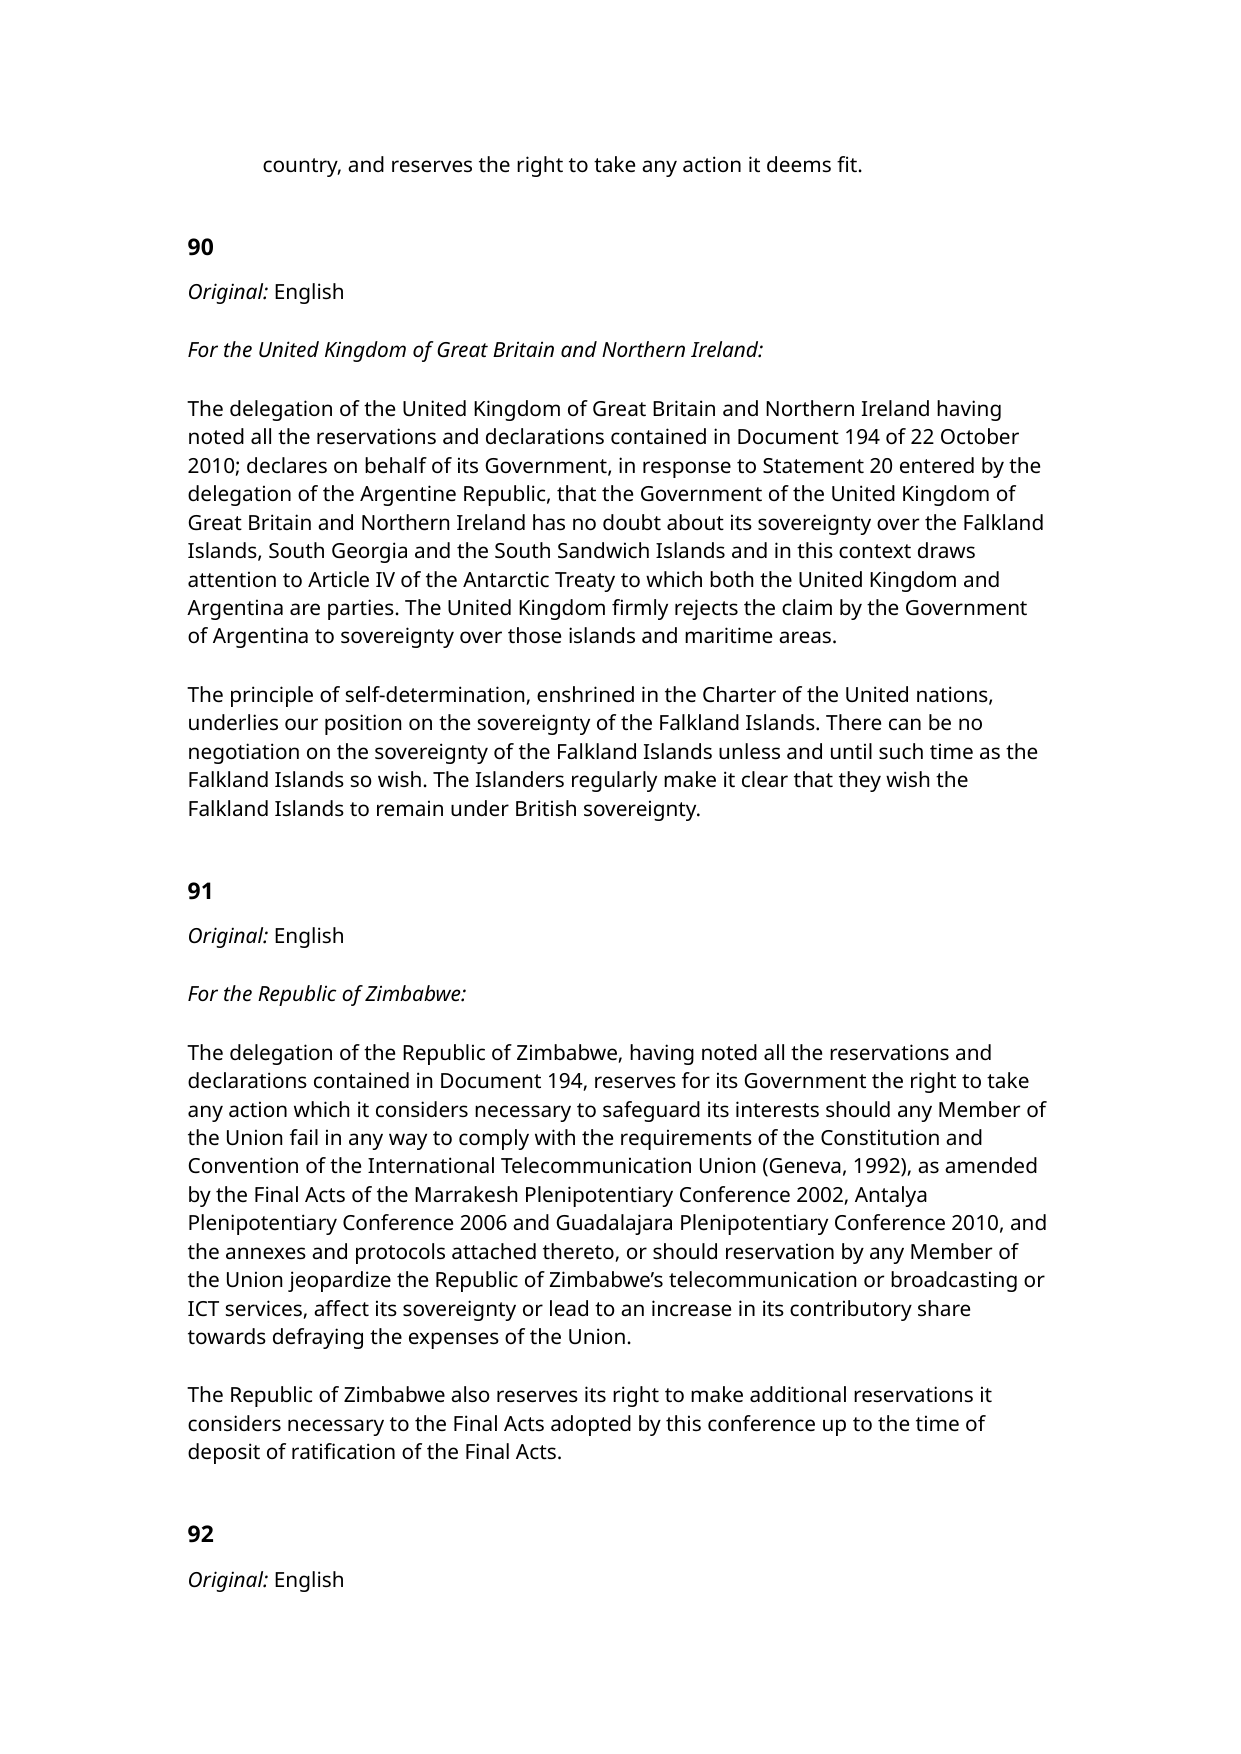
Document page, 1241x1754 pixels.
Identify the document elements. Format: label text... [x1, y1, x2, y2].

text The delegation of the United Kingdom of Great Britain and Northern Ireland having noted all the reservations and declarations contained in Document 194 of 22 October 2010; declares on behalf of its Government, in response to Statement 20 entered by the delegation of the Argentine Republic, that the Government of the United Kingdom of Great Britain and Northern Ireland has no doubt about its sovereignty over the Falkland Islands, South Georgia and the South Sandwich Islands and in this context draws attention to Article IV of the Antarctic Treaty to which both the United Kingdom and Argentina are parties. The United Kingdom firmly rejects the claim by the Government of Argentina to sovereignty over those islands and maritime areas. [187, 394, 1053, 650]
subtitle 90 [187, 231, 1053, 262]
list country, and reserves the right to take any action it deems fit. [187, 150, 1053, 178]
text For the United Kingdom of Great Britain and Northern Ireland: [187, 336, 1053, 364]
subtitle 92 [187, 1518, 1053, 1550]
text The delegation of the Republic of Zimbabwe, having noted all the reservations and declarations contained in Document 194, reserves for its Government the right to take any action which it considers necessary to safeguard its interests should any Member of the Union fail in any way to comply with the requirements of the Constitution and Convention of the International Telecommunication Union (Geneva, 1992), as amended by the Final Acts of the Marrakesh Plenipotentiary Conference 2002, Antalya Plenipotentiary Conference 2006 and Guadalajara Plenipotentiary Conference 2010, and the annexes and protocols attached thereto, or should reservation by any Member of the Union jeopardize the Republic of Zimbabwe’s telecommunication or broadcasting or ICT services, affect its sovereignty or lead to an increase in its contributory share towards defraying the expenses of the Union. [187, 1038, 1053, 1351]
subtitle 91 [187, 875, 1053, 906]
text Original: English [187, 1565, 1053, 1593]
text The principle of self-determination, enshrined in the Charter of the United nations, underlies our position on the sovereignty of the Falkland Islands. There can be no negotiation on the sovereignty of the Falkland Islands unless and until such time as the Falkland Islands so wish. The Islanders regularly make it clear that they wish the Falkland Islands to remain under British sovereignty. [187, 680, 1053, 822]
text Original: English [187, 921, 1053, 949]
text The Republic of Zimbabwe also reserves its right to make additional reservations it considers necessary to the Final Acts adopted by this conference up to the time of deposit of ratification of the Final Acts. [187, 1381, 1053, 1466]
text Original: English [187, 277, 1053, 306]
text For the Republic of Zimbabwe: [187, 979, 1053, 1008]
